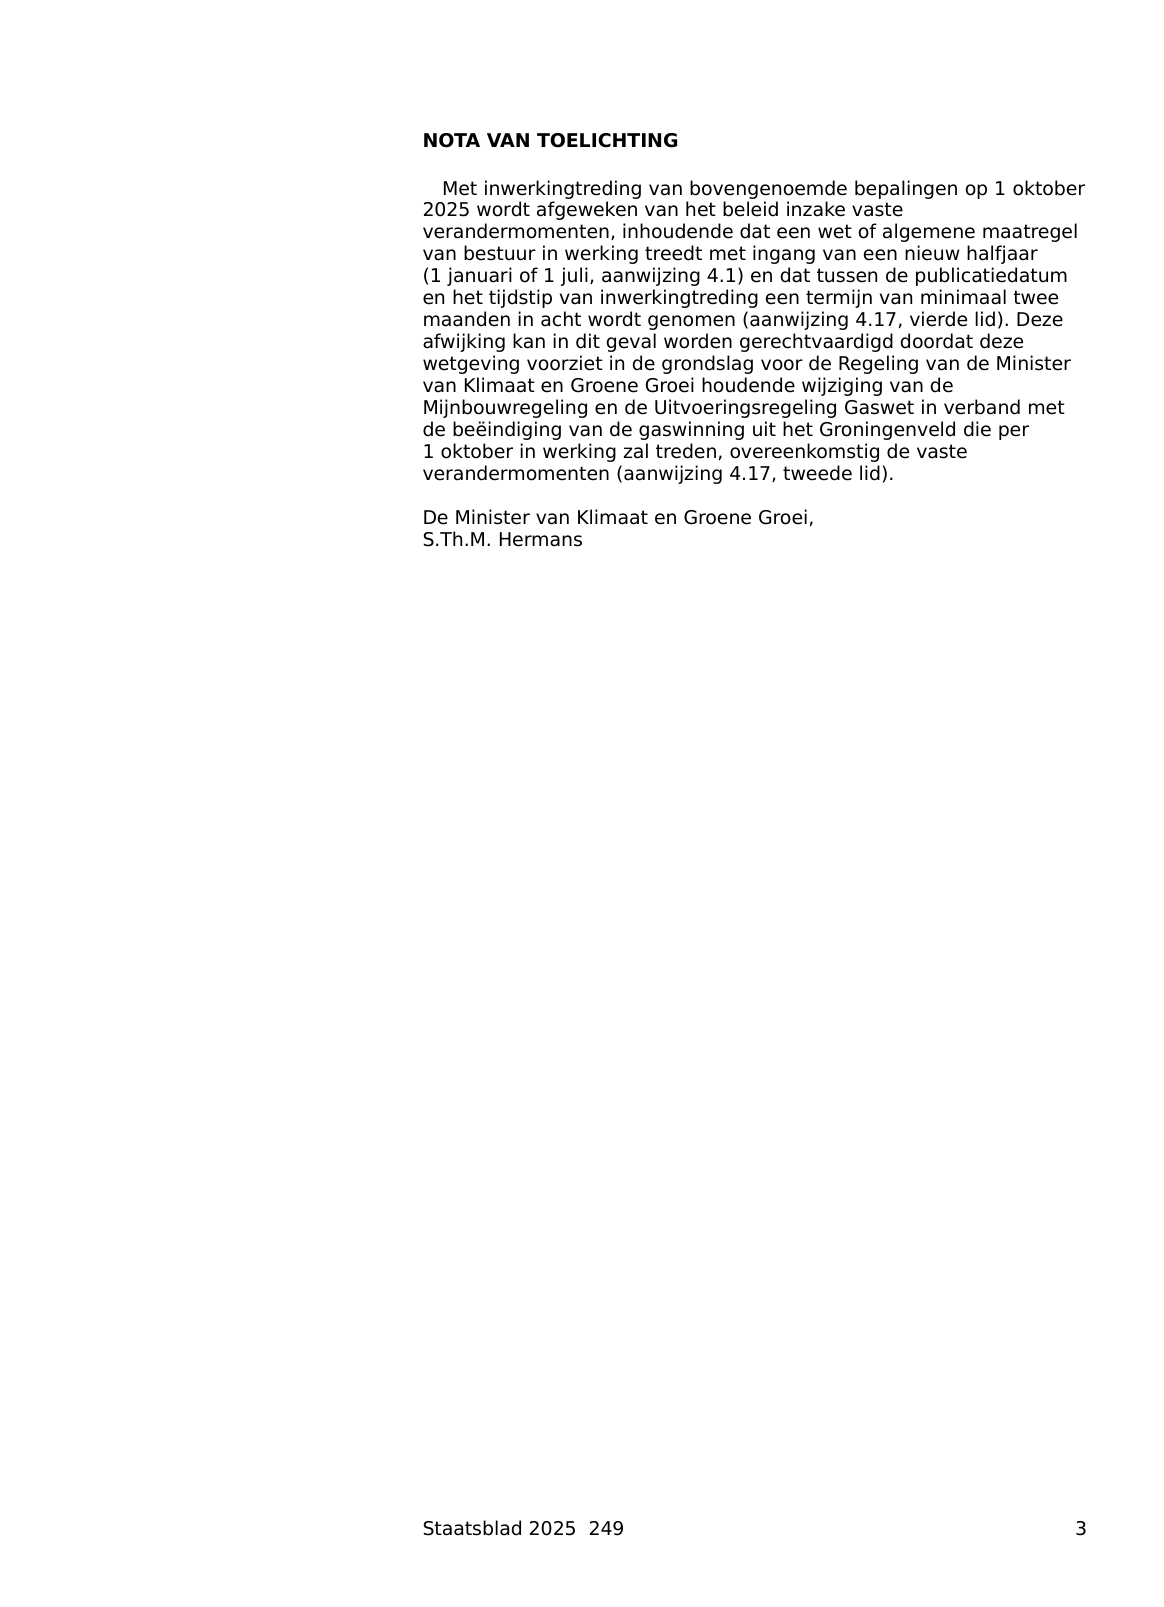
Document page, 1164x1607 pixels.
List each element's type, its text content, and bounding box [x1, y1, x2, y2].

text Met inwerkingtreding van bovengenoemde bepalingen op 1 oktober 2025 wordt afgeweken van het beleid inzake vaste verandermomenten, inhoudende dat een wet of algemene maatregel van bestuur in werking treedt met ingang van een nieuw halfjaar (1 januari of 1 juli, aanwijzing 4.1) en dat tussen de publicatiedatum en het tijdstip van inwerkingtreding een termijn van minimaal twee maanden in acht wordt genomen (aanwijzing 4.17, vierde lid). Deze afwijking kan in dit geval worden gerechtvaardigd doordat deze wetgeving voorziet in de grondslag voor de Regeling van de Minister van Klimaat en Groene Groei houdende wijziging van de Mijnbouwregeling en de Uitvoeringsregeling Gaswet in verband met de beëindiging van de gaswinning uit het Groningenveld die per 1 oktober in werking zal treden, overeenkomstig de vaste verandermomenten (aanwijzing 4.17, tweede lid). [422, 177, 1087, 485]
subtitle NOTA VAN TOELICHTING [422, 130, 1087, 152]
text De Minister van Klimaat en Groene Groei, S.Th.M. Hermans [422, 507, 1087, 551]
